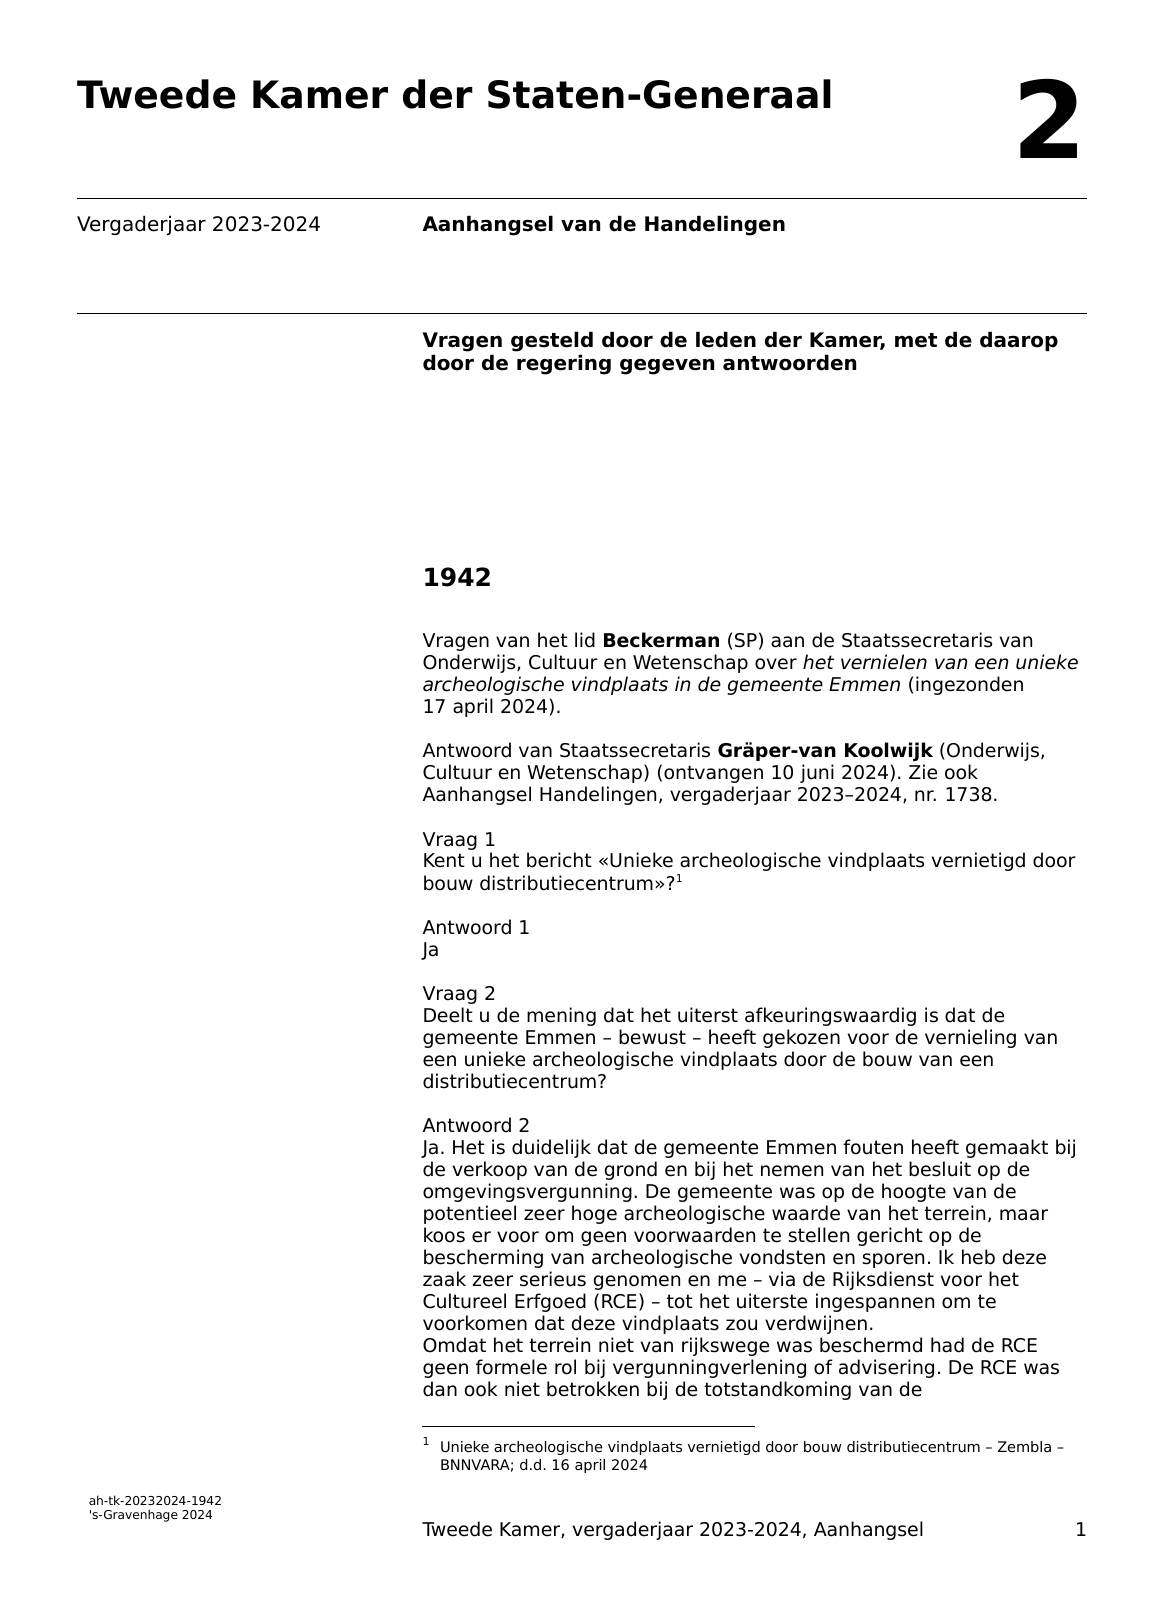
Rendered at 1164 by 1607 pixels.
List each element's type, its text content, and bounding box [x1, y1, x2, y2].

text Vragen van het lid Beckerman (SP) aan de Staatssecretaris van Onderwijs, Cultuur en Wetenschap over het vernielen van een unieke archeologische vindplaats in de gemeente Emmen (ingezonden 17 april 2024). [422, 630, 1087, 718]
text Omdat het terrein niet van rijkswege was beschermd had de RCE geen formele rol bij vergunningverlening of advisering. De RCE was dan ook niet betrokken bij de totstandkoming van de [422, 1334, 1087, 1401]
table_header 2 [886, 59, 1087, 198]
table_cell [77, 314, 422, 375]
text ah-tk-20232024-1942 [88, 1494, 323, 1508]
text 's-Gravenhage 2024 [88, 1508, 323, 1522]
text Kent u het bericht «Unieke archeologische vindplaats vernietigd door bouw distributiecentrum»? [422, 850, 1087, 894]
text Antwoord 1 [422, 917, 1087, 938]
table_cell Aanhangsel van de Handelingen [422, 199, 1087, 313]
text Unieke archeologische vindplaats vernietigd door bouw distributiecentrum – Zembla – BNNVARA; d.d. 16 april 2024 [422, 1435, 1087, 1474]
text 1942 [422, 563, 1087, 592]
text Antwoord van Staatssecretaris Gräper-van Koolwijk (Onderwijs, Cultuur en Wetenschap) (ontvangen 10 juni 2024). Zie ook Aanhangsel Handelingen, vergaderjaar 2023–2024, nr. 1738. [422, 740, 1087, 806]
text Vraag 1 [422, 828, 1087, 850]
text Antwoord 2 [422, 1115, 1087, 1137]
table_header Tweede Kamer der Staten-Generaal [77, 59, 886, 198]
table_cell Vragen gesteld door de leden der Kamer, met de daarop door de regering gegeven antwoorden [422, 314, 1087, 375]
table_cell Vergaderjaar 2023-2024 [77, 199, 422, 313]
text Ja. Het is duidelijk dat de gemeente Emmen fouten heeft gemaakt bij de verkoop van de grond en bij het nemen van het besluit op de omgevingsvergunning. De gemeente was op de hoogte van de potentieel zeer hoge archeologische waarde van het terrein, maar koos er voor om geen voorwaarden te stellen gericht op de bescherming van archeologische vondsten en sporen. Ik heb deze zaak zeer serieus genomen en me – via de Rijksdienst voor het Cultureel Erfgoed (RCE) – tot het uiterste ingespannen om te voorkomen dat deze vindplaats zou verdwijnen. [422, 1137, 1087, 1334]
text Vraag 2 [422, 983, 1087, 1005]
text Ja [422, 938, 1087, 961]
text Deelt u de mening dat het uiterst afkeuringswaardig is dat de gemeente Emmen – bewust – heeft gekozen voor de vernieling van een unieke archeologische vindplaats door de bouw van een distributiecentrum? [422, 1005, 1087, 1093]
